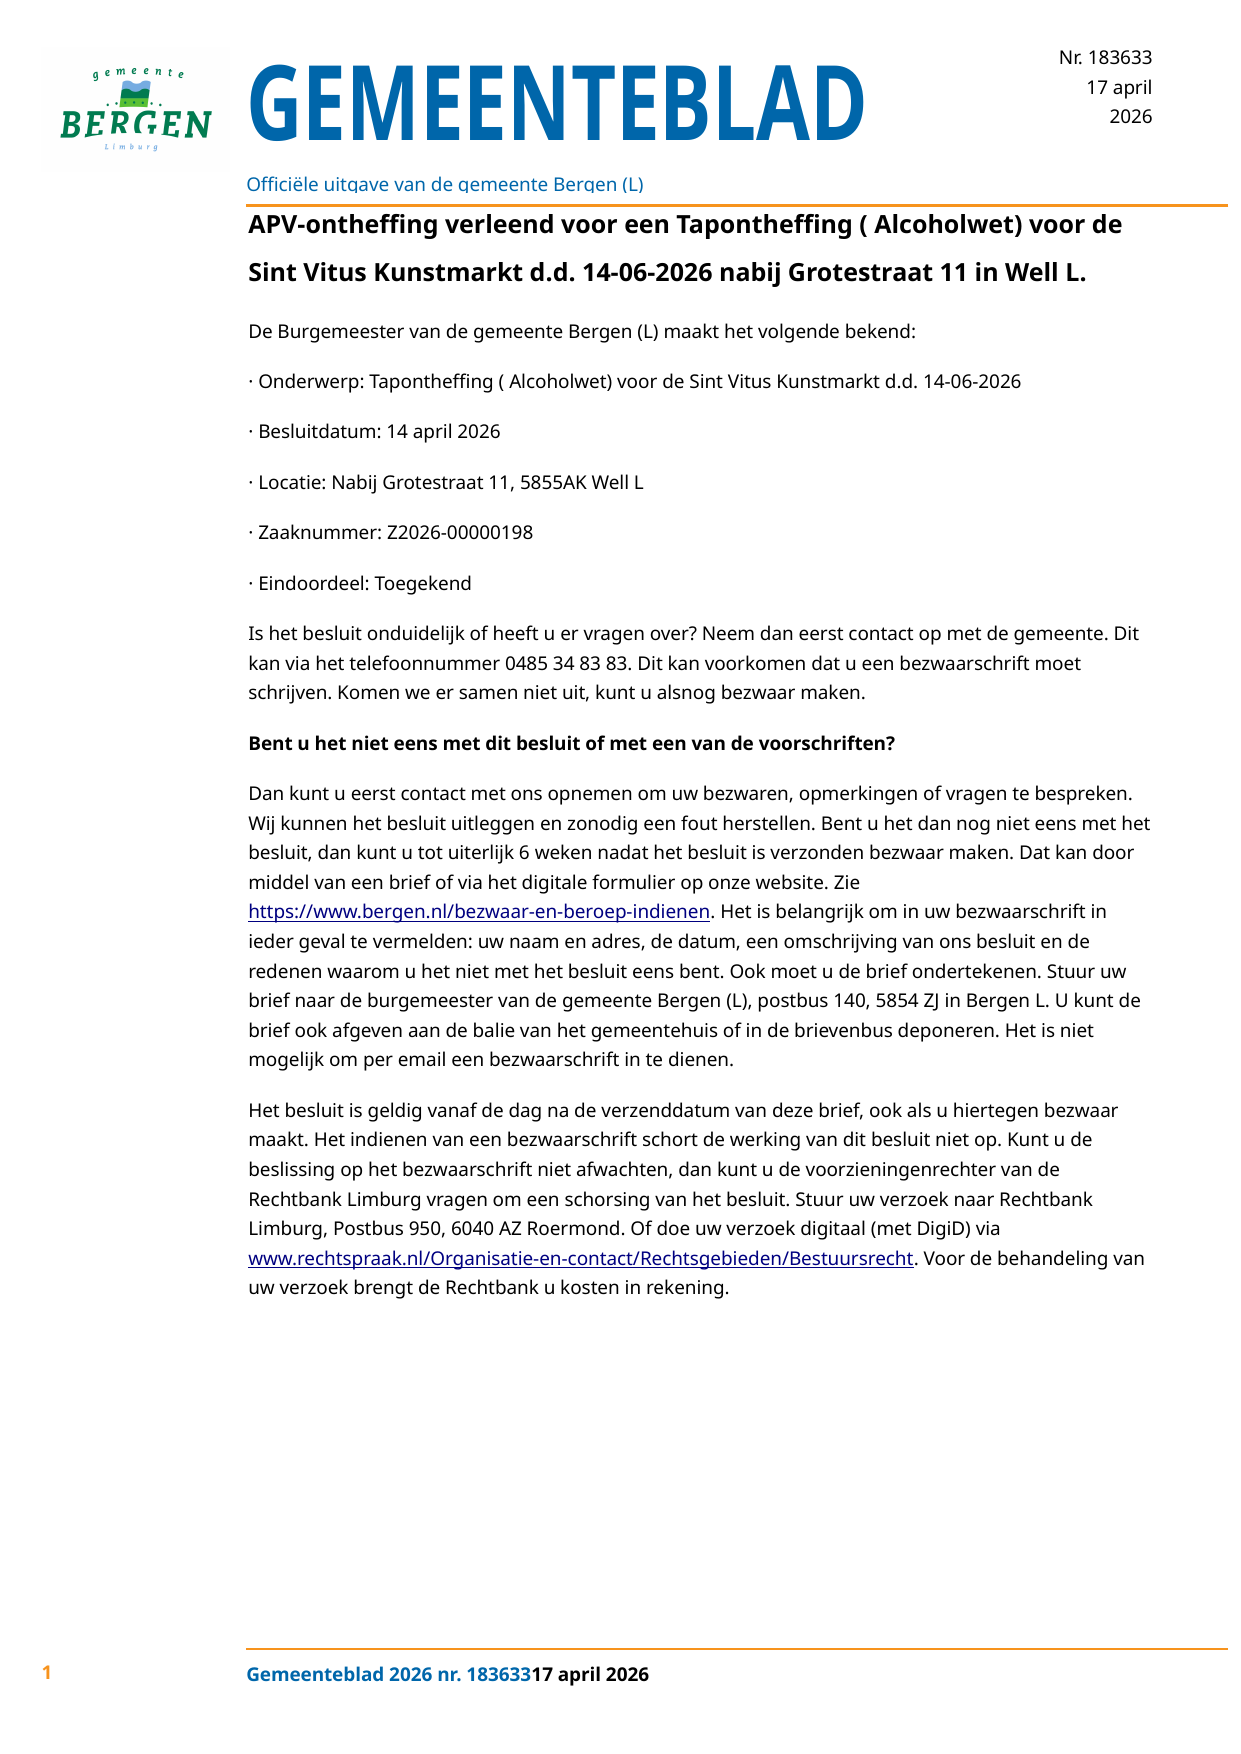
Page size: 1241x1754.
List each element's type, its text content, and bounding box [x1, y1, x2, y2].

text De Burgemeester van de gemeente Bergen (L) maakt het volgende bekend: [248, 318, 1152, 344]
text · Besluitdatum: 14 april 2026 [248, 419, 1152, 444]
text Bent u het niet eens met dit besluit of met een van de voorschriften? [248, 730, 1152, 756]
text Dan kunt u eerst contact met ons opnemen om uw bezwaren, opmerkingen of vragen te bespreken. Wij kunnen het besluit uitleggen en zonodig een fout herstellen. Bent u het dan nog niet eens met het besluit, dan kunt u tot uiterlijk 6 weken nadat het besluit is verzonden bezwaar maken. Dat kan door middel van een brief of via het digitale formulier op onze website. Zie https://www.bergen.nl/bezwaar-en-beroep-indienen. Het is belangrijk om in uw bezwaarschrift in ieder geval te vermelden: uw naam en adres, de datum, een omschrijving van ons besluit en de redenen waarom u het niet met het besluit eens bent. Ook moet u de brief ondertekenen. Stuur uw brief naar de burgemeester van de gemeente Bergen (L), postbus 140, 5854 ZJ in Bergen L. U kunt de brief ook afgeven aan de balie van het gemeentehuis of in de brievenbus deponeren. Het is niet mogelijk om per email een bezwaarschrift in te dienen. [248, 780, 1152, 1072]
text · Locatie: Nabij Grotestraat 11, 5855AK Well L [248, 469, 1152, 495]
picture [41, 47, 231, 172]
text · Zaaknummer: Z2026-00000198 [248, 519, 1152, 545]
text · Onderwerp: Tapontheffing ( Alcoholwet) voor de Sint Vitus Kunstmarkt d.d. 14-06-2026 [248, 368, 1152, 394]
text Het besluit is geldig vanaf de dag na de verzenddatum van deze brief, ook als u hiertegen bezwaar maakt. Het indienen van een bezwaarschrift schort de werking van dit besluit niet op. Kunt u de beslissing op het bezwaarschrift niet afwachten, dan kunt u de voorzieningenrechter van de Rechtbank Limburg vragen om een schorsing van het besluit. Stuur uw verzoek naar Rechtbank Limburg, Postbus 950, 6040 AZ Roermond. Of doe uw verzoek digitaal (met DigiD) via www.rechtspraak.nl/Organisatie-en-contact/Rechtsgebieden/Bestuursrecht. Voor de behandeling van uw verzoek brengt de Rechtbank u kosten in rekening. [248, 1097, 1152, 1300]
text · Eindoordeel: Toegekend [248, 570, 1152, 596]
text Is het besluit onduidelijk of heeft u er vragen over? Neem dan eerst contact op met de gemeente. Dit kan via het telefoonnummer 0485 34 83 83. Dit kan voorkomen dat u een bezwaarschrift moet schrijven. Komen we er samen niet uit, kunt u alsnog bezwaar maken. [248, 620, 1152, 705]
text APV-ontheffing verleend voor een Tapontheffing ( Alcoholwet) voor de Sint Vitus Kunstmarkt d.d. 14-06-2026 nabij Grotestraat 11 in Well L. [248, 207, 1152, 288]
